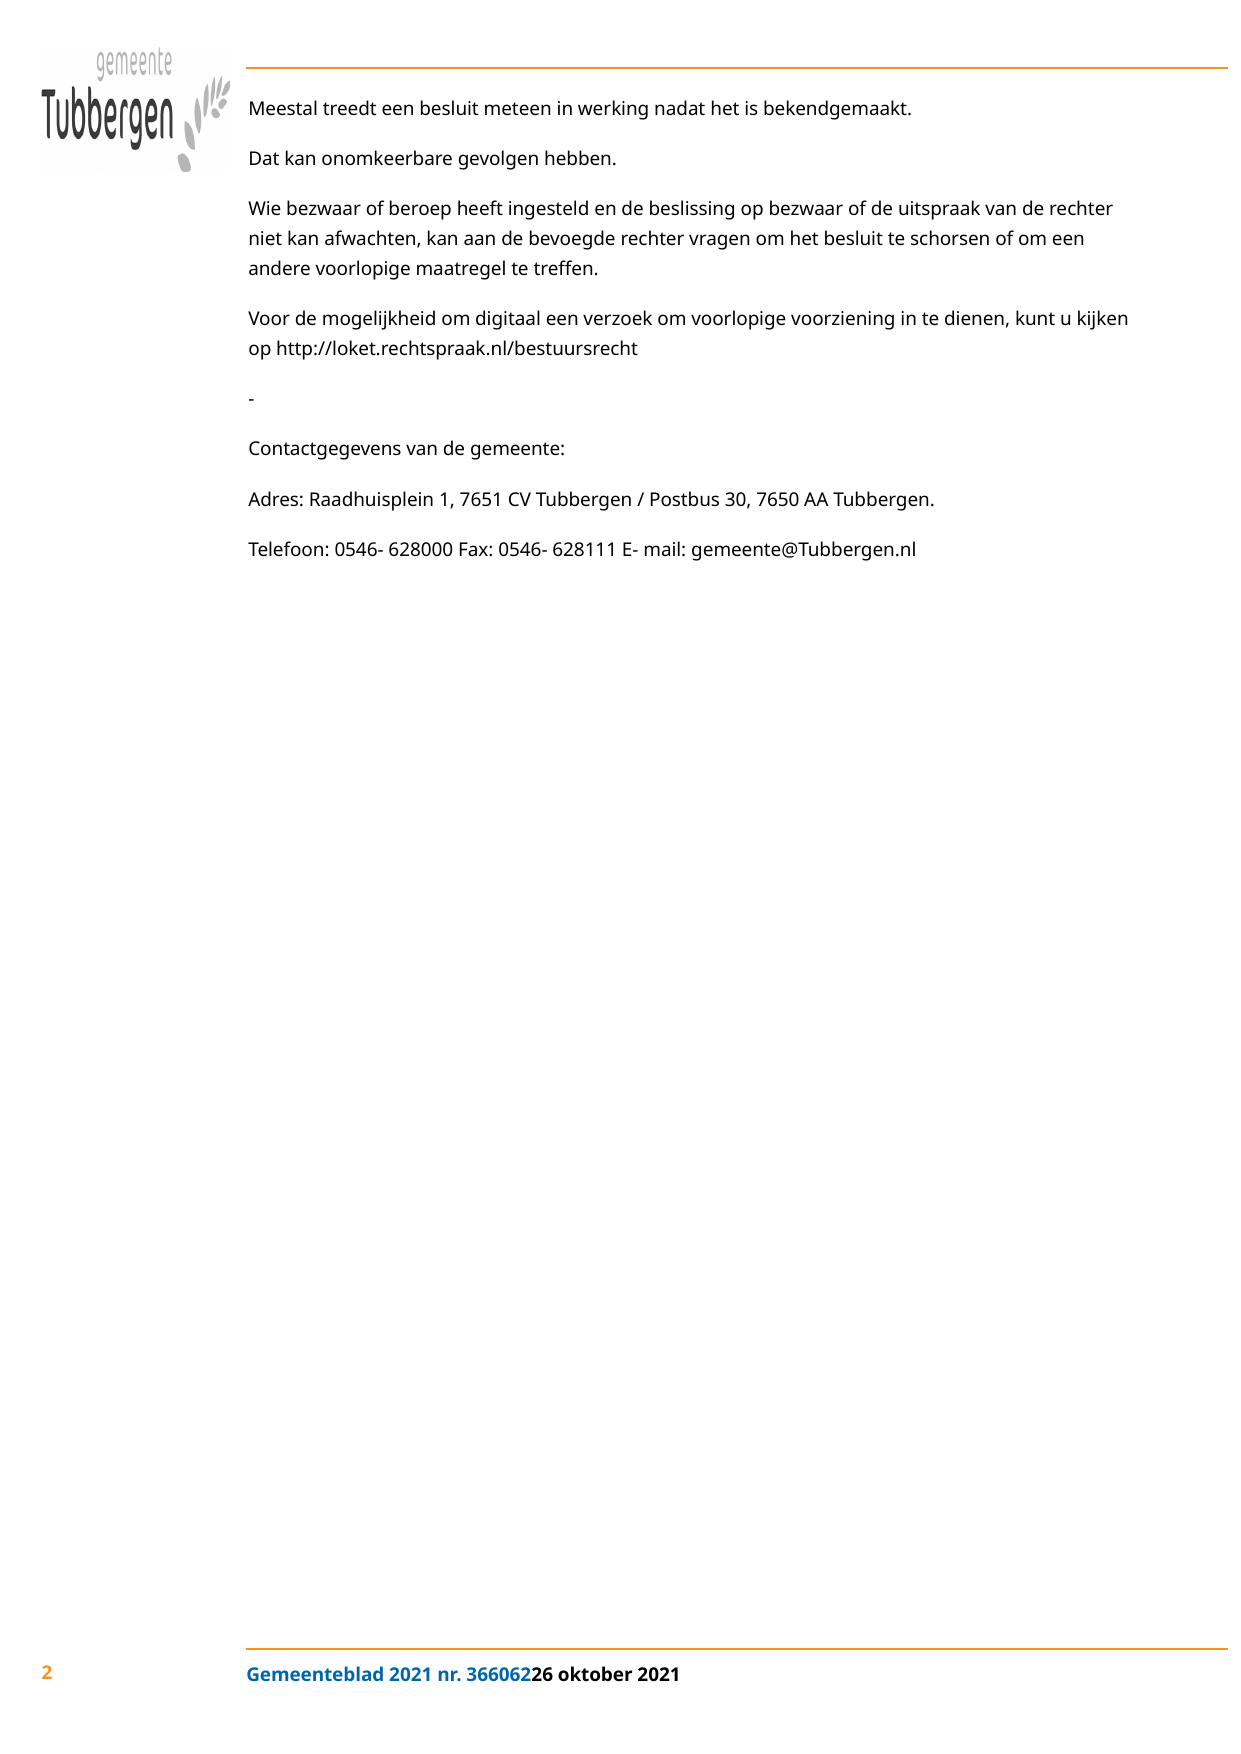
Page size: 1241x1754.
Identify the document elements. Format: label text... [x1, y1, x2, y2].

text Dat kan onomkeerbare gevolgen hebben. [248, 145, 1152, 171]
text Contactgegevens van de gemeente: [248, 436, 1152, 461]
text Voor de mogelijkheid om digitaal een verzoek om voorlopige voorziening in te dienen, kunt u kijken op http://loket.rechtspraak.nl/bestuursrecht [248, 305, 1152, 361]
text Adres: Raadhuisplein 1, 7651 CV Tubbergen / Postbus 30, 7650 AA Tubbergen. [248, 486, 1152, 512]
picture [41, 47, 231, 172]
text Meestal treedt een besluit meteen in werking nadat het is bekendgemaakt. [248, 95, 1152, 121]
text Wie bezwaar of beroep heeft ingesteld en de beslissing op bezwaar of de uitspraak van de rechter niet kan afwachten, kan aan de bevoegde rechter vragen om het besluit te schorsen of om een andere voorlopige maatregel te treffen. [248, 196, 1152, 281]
text Telefoon: 0546- 628000 Fax: 0546- 628111 E- mail: gemeente@Tubbergen.nl [248, 536, 1152, 562]
text - [248, 385, 1152, 411]
